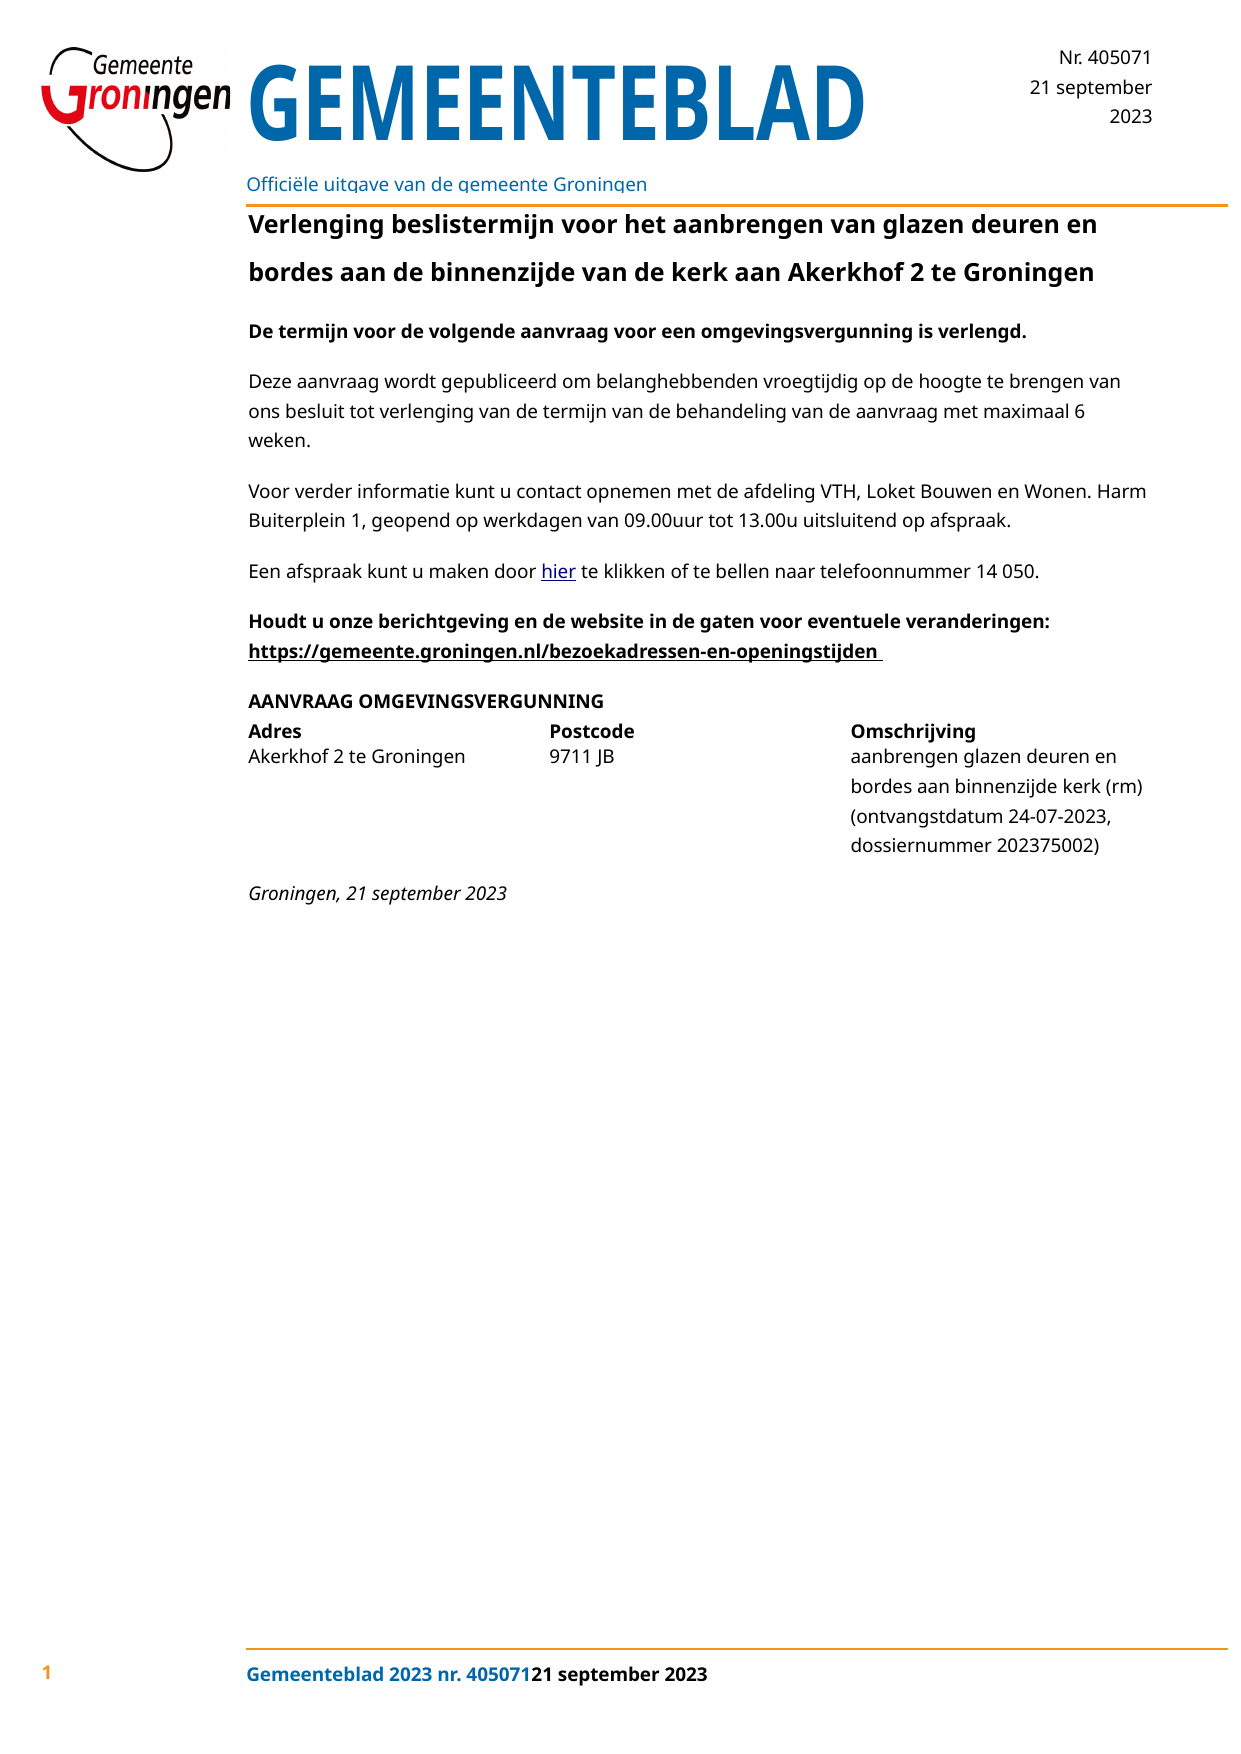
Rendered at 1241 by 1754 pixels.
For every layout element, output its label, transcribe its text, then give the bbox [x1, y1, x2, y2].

text De termijn voor de volgende aanvraag voor een omgevingsvergunning is verlengd. [248, 318, 1152, 344]
picture [41, 47, 231, 172]
text Verlenging beslistermijn voor het aanbrengen van glazen deuren en bordes aan de binnenzijde van de kerk aan Akerkhof 2 te Groningen [248, 207, 1152, 288]
table_header Omschrijving [850, 718, 1152, 744]
text AANVRAAG OMGEVINGSVERGUNNING [248, 688, 1152, 714]
text Een afspraak kunt u maken door hier te klikken of te bellen naar telefoonnummer 14 050. [248, 558, 1152, 584]
text Groningen, 21 september 2023 [248, 880, 1152, 905]
table_cell 9711 JB [549, 744, 850, 858]
text Deze aanvraag wordt gepubliceerd om belanghebbenden vroegtijdig op de hoogte te brengen van ons besluit tot verlenging van de termijn van de behandeling van de aanvraag met maximaal 6 weken. [248, 368, 1152, 453]
text Voor verder informatie kunt u contact opnemen met de afdeling VTH, Loket Bouwen en Wonen. Harm Buiterplein 1, geopend op werkdagen van 09.00uur tot 13.00u uitsluitend op afspraak. [248, 478, 1152, 533]
table_cell aanbrengen glazen deuren en bordes aan binnenzijde kerk (rm) (ontvangstdatum 24-07-2023, dossiernummer 202375002) [850, 744, 1152, 858]
text Houdt u onze berichtgeving en de website in de gaten voor eventuele veranderingen: https://gemeente.groningen.nl/bezoekadressen-en-openingstijden [248, 608, 1152, 664]
table_header Postcode [549, 718, 850, 744]
table_cell Akerkhof 2 te Groningen [248, 744, 549, 858]
table_header Adres [248, 718, 549, 744]
